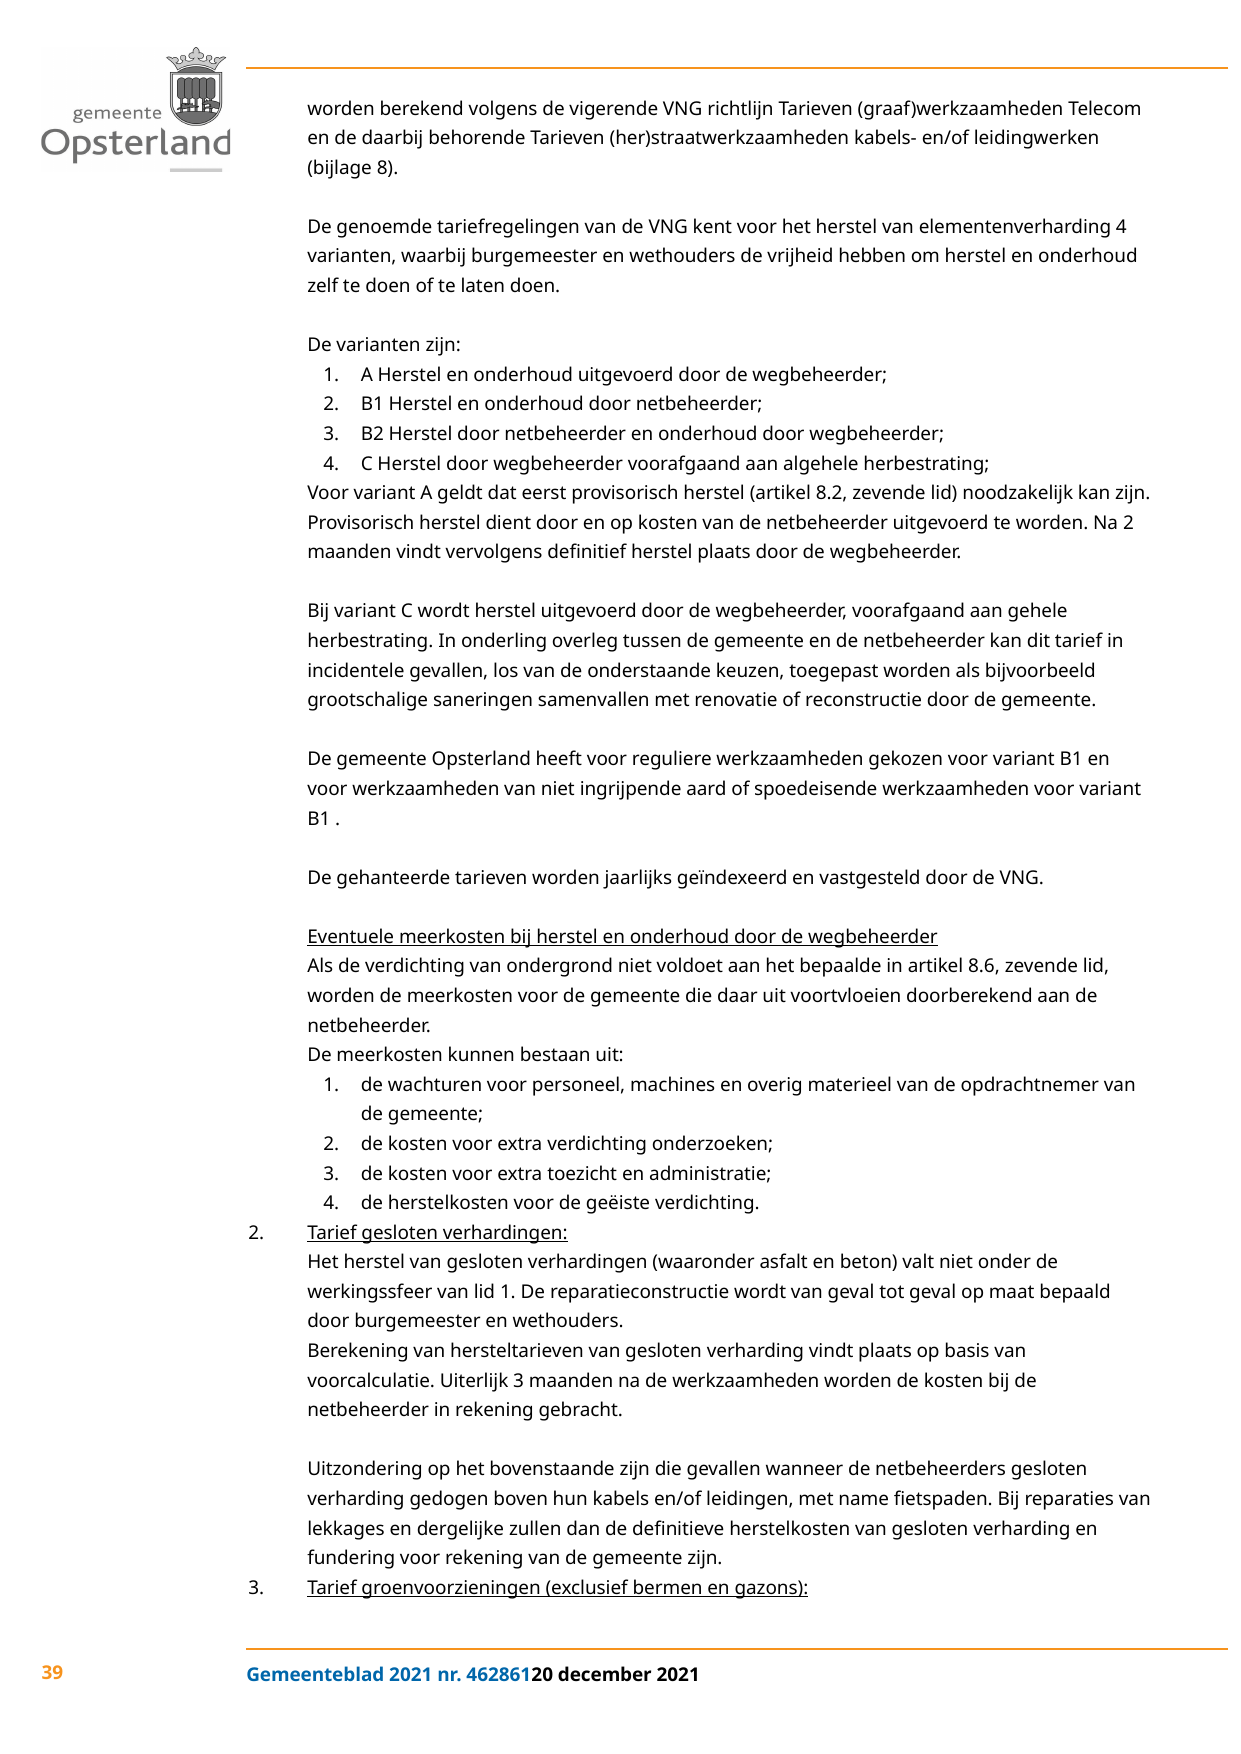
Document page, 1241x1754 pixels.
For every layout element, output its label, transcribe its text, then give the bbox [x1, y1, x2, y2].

list de kosten voor extra verdichting onderzoeken; [323, 1130, 1152, 1156]
picture [41, 47, 231, 172]
list de herstelkosten voor de geëiste verdichting. [323, 1189, 1152, 1215]
list Het herstel van gesloten verhardingen (waaronder asfalt en beton) valt niet onder de werkingssfeer van lid 1. De reparatieconstructie wordt van geval tot geval op maat bepaald door burgemeester en wethouders. [248, 1248, 1152, 1333]
list Uitzondering op het bovenstaande zijn die gevallen wanneer de netbeheerders gesloten verharding gedogen boven hun kabels en/of leidingen, met name fietspaden. Bij reparaties van lekkages en dergelijke zullen dan de definitieve herstelkosten van gesloten verharding en fundering voor rekening van de gemeente zijn. [248, 1456, 1152, 1570]
list B1 Herstel en onderhoud door netbeheerder; [323, 391, 1152, 416]
list Voor variant A geldt dat eerst provisorisch herstel (artikel 8.2, zevende lid) noodzakelijk kan zijn. Provisorisch herstel dient door en op kosten van de netbeheerder uitgevoerd te worden. Na 2 maanden vindt vervolgens definitief herstel plaats door de wegbeheerder. [248, 479, 1152, 564]
list De genoemde tariefregelingen van de VNG kent voor het herstel van elementenverharding 4 varianten, waarbij burgemeester en wethouders de vrijheid hebben om herstel en onderhoud zelf te doen of te laten doen. [248, 213, 1152, 298]
list De varianten zijn: [248, 331, 1152, 357]
list Tarief groenvoorzieningen (exclusief bermen en gazons): [248, 1574, 1152, 1600]
list Berekening van hersteltarieven van gesloten verharding vindt plaats op basis van voorcalculatie. Uiterlijk 3 maanden na de werkzaamheden worden de kosten bij de netbeheerder in rekening gebracht. [248, 1337, 1152, 1422]
list C Herstel door wegbeheerder voorafgaand aan algehele herbestrating; [323, 450, 1152, 476]
list Als de verdichting van ondergrond niet voldoet aan het bepaalde in artikel 8.6, zevende lid, worden de meerkosten voor de gemeente die daar uit voortvloeien doorberekend aan de netbeheerder. [248, 953, 1152, 1038]
list B2 Herstel door netbeheerder en onderhoud door wegbeheerder; [323, 420, 1152, 446]
list Bij variant C wordt herstel uitgevoerd door de wegbeheerder, voorafgaand aan gehele herbestrating. In onderling overleg tussen de gemeente en de netbeheerder kan dit tarief in incidentele gevallen, los van de onderstaande keuzen, toegepast worden als bijvoorbeeld grootschalige saneringen samenvallen met renovatie of reconstructie door de gemeente. [248, 598, 1152, 712]
list A Herstel en onderhoud uitgevoerd door de wegbeheerder; [323, 361, 1152, 387]
list de kosten voor extra toezicht en administratie; [323, 1160, 1152, 1186]
list de wachturen voor personeel, machines en overig materieel van de opdrachtnemer van de gemeente; [323, 1071, 1152, 1126]
list worden berekend volgens de vigerende VNG richtlijn Tarieven (graaf)werkzaamheden Telecom en de daarbij behorende Tarieven (her)straatwerkzaamheden kabels- en/of leidingwerken (bijlage 8). [248, 95, 1152, 180]
list De meerkosten kunnen bestaan uit: [248, 1041, 1152, 1067]
list De gehanteerde tarieven worden jaarlijks geïndexeerd en vastgesteld door de VNG. [248, 864, 1152, 890]
list Tarief gesloten verhardingen: [248, 1219, 1152, 1245]
list De gemeente Opsterland heeft voor reguliere werkzaamheden gekozen voor variant B1 en voor werkzaamheden van niet ingrijpende aard of spoedeisende werkzaamheden voor variant B1 . [248, 746, 1152, 831]
list Eventuele meerkosten bij herstel en onderhoud door de wegbeheerder [248, 923, 1152, 949]
